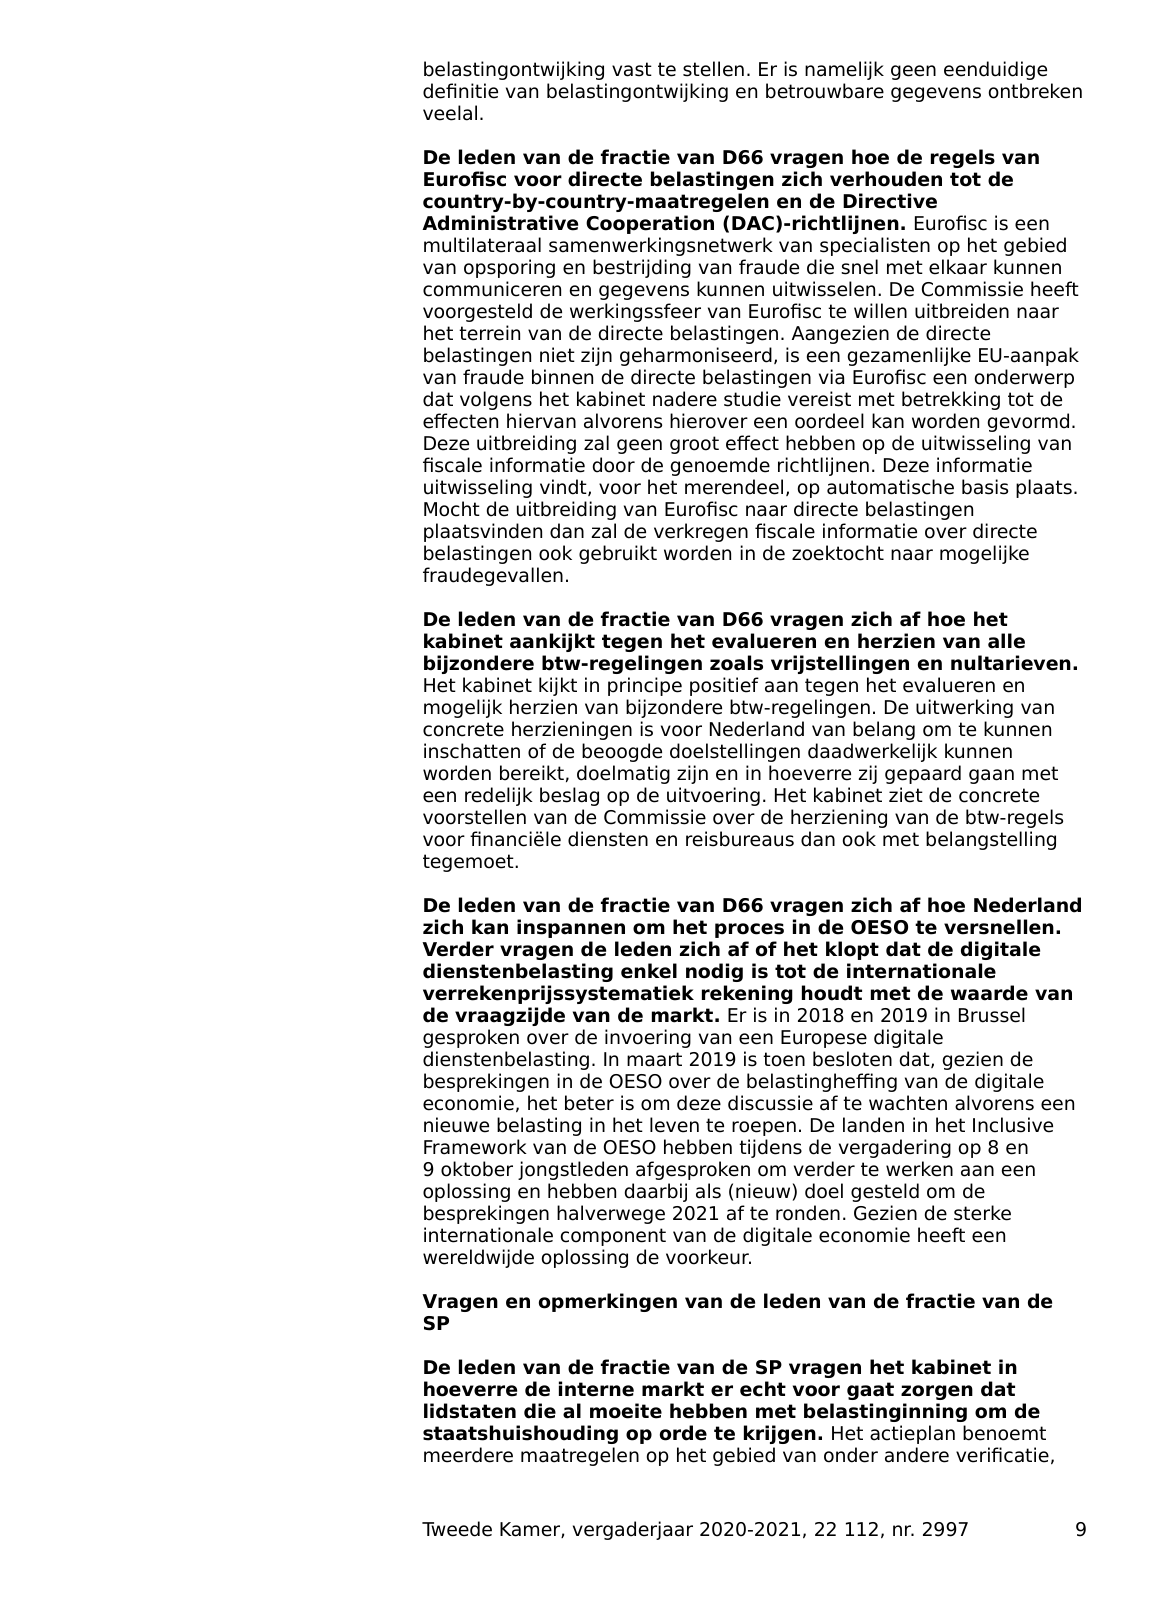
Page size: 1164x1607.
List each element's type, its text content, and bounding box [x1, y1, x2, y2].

text belastingontwijking vast te stellen. Er is namelijk geen eenduidige definitie van belastingontwijking en betrouwbare gegevens ontbreken veelal. [422, 59, 1087, 125]
text De leden van de fractie van de SP vragen het kabinet in hoeverre de interne markt er echt voor gaat zorgen dat lidstaten die al moeite hebben met belastinginning om de staatshuishouding op orde te krijgen. Het actieplan benoemt meerdere maatregelen op het gebied van onder andere verificatie, [422, 1357, 1087, 1467]
text De leden van de fractie van D66 vragen hoe de regels van Eurofisc voor directe belastingen zich verhouden tot de country-by-country-maatregelen en de Directive Administrative Cooperation (DAC)-richtlijnen. Eurofisc is een multilateraal samenwerkingsnetwerk van specialisten op het gebied van opsporing en bestrijding van fraude die snel met elkaar kunnen communiceren en gegevens kunnen uitwisselen. De Commissie heeft voorgesteld de werkingssfeer van Eurofisc te willen uitbreiden naar het terrein van de directe belastingen. Aangezien de directe belastingen niet zijn geharmoniseerd, is een gezamenlijke EU-aanpak van fraude binnen de directe belastingen via Eurofisc een onderwerp dat volgens het kabinet nadere studie vereist met betrekking tot de effecten hiervan alvorens hierover een oordeel kan worden gevormd. Deze uitbreiding zal geen groot effect hebben op de uitwisseling van fiscale informatie door de genoemde richtlijnen. Deze informatie uitwisseling vindt, voor het merendeel, op automatische basis plaats. Mocht de uitbreiding van Eurofisc naar directe belastingen plaatsvinden dan zal de verkregen fiscale informatie over directe belastingen ook gebruikt worden in de zoektocht naar mogelijke fraudegevallen. [422, 147, 1087, 587]
text De leden van de fractie van D66 vragen zich af hoe het kabinet aankijkt tegen het evalueren en herzien van alle bijzondere btw-regelingen zoals vrijstellingen en nultarieven. Het kabinet kijkt in principe positief aan tegen het evalueren en mogelijk herzien van bijzondere btw-regelingen. De uitwerking van concrete herzieningen is voor Nederland van belang om te kunnen inschatten of de beoogde doelstellingen daadwerkelijk kunnen worden bereikt, doelmatig zijn en in hoeverre zij gepaard gaan met een redelijk beslag op de uitvoering. Het kabinet ziet de concrete voorstellen van de Commissie over de herziening van de btw-regels voor financiële diensten en reisbureaus dan ook met belangstelling tegemoet. [422, 609, 1087, 873]
subtitle Vragen en opmerkingen van de leden van de fractie van de SP [422, 1291, 1087, 1335]
text De leden van de fractie van D66 vragen zich af hoe Nederland zich kan inspannen om het proces in de OESO te versnellen. Verder vragen de leden zich af of het klopt dat de digitale dienstenbelasting enkel nodig is tot de internationale verrekenprijssystematiek rekening houdt met de waarde van de vraagzijde van de markt. Er is in 2018 en 2019 in Brussel gesproken over de invoering van een Europese digitale dienstenbelasting. In maart 2019 is toen besloten dat, gezien de besprekingen in de OESO over de belastingheffing van de digitale economie, het beter is om deze discussie af te wachten alvorens een nieuwe belasting in het leven te roepen. De landen in het Inclusive Framework van de OESO hebben tijdens de vergadering op 8 en 9 oktober jongstleden afgesproken om verder te werken aan een oplossing en hebben daarbij als (nieuw) doel gesteld om de besprekingen halverwege 2021 af te ronden. Gezien de sterke internationale component van de digitale economie heeft een wereldwijde oplossing de voorkeur. [422, 895, 1087, 1268]
